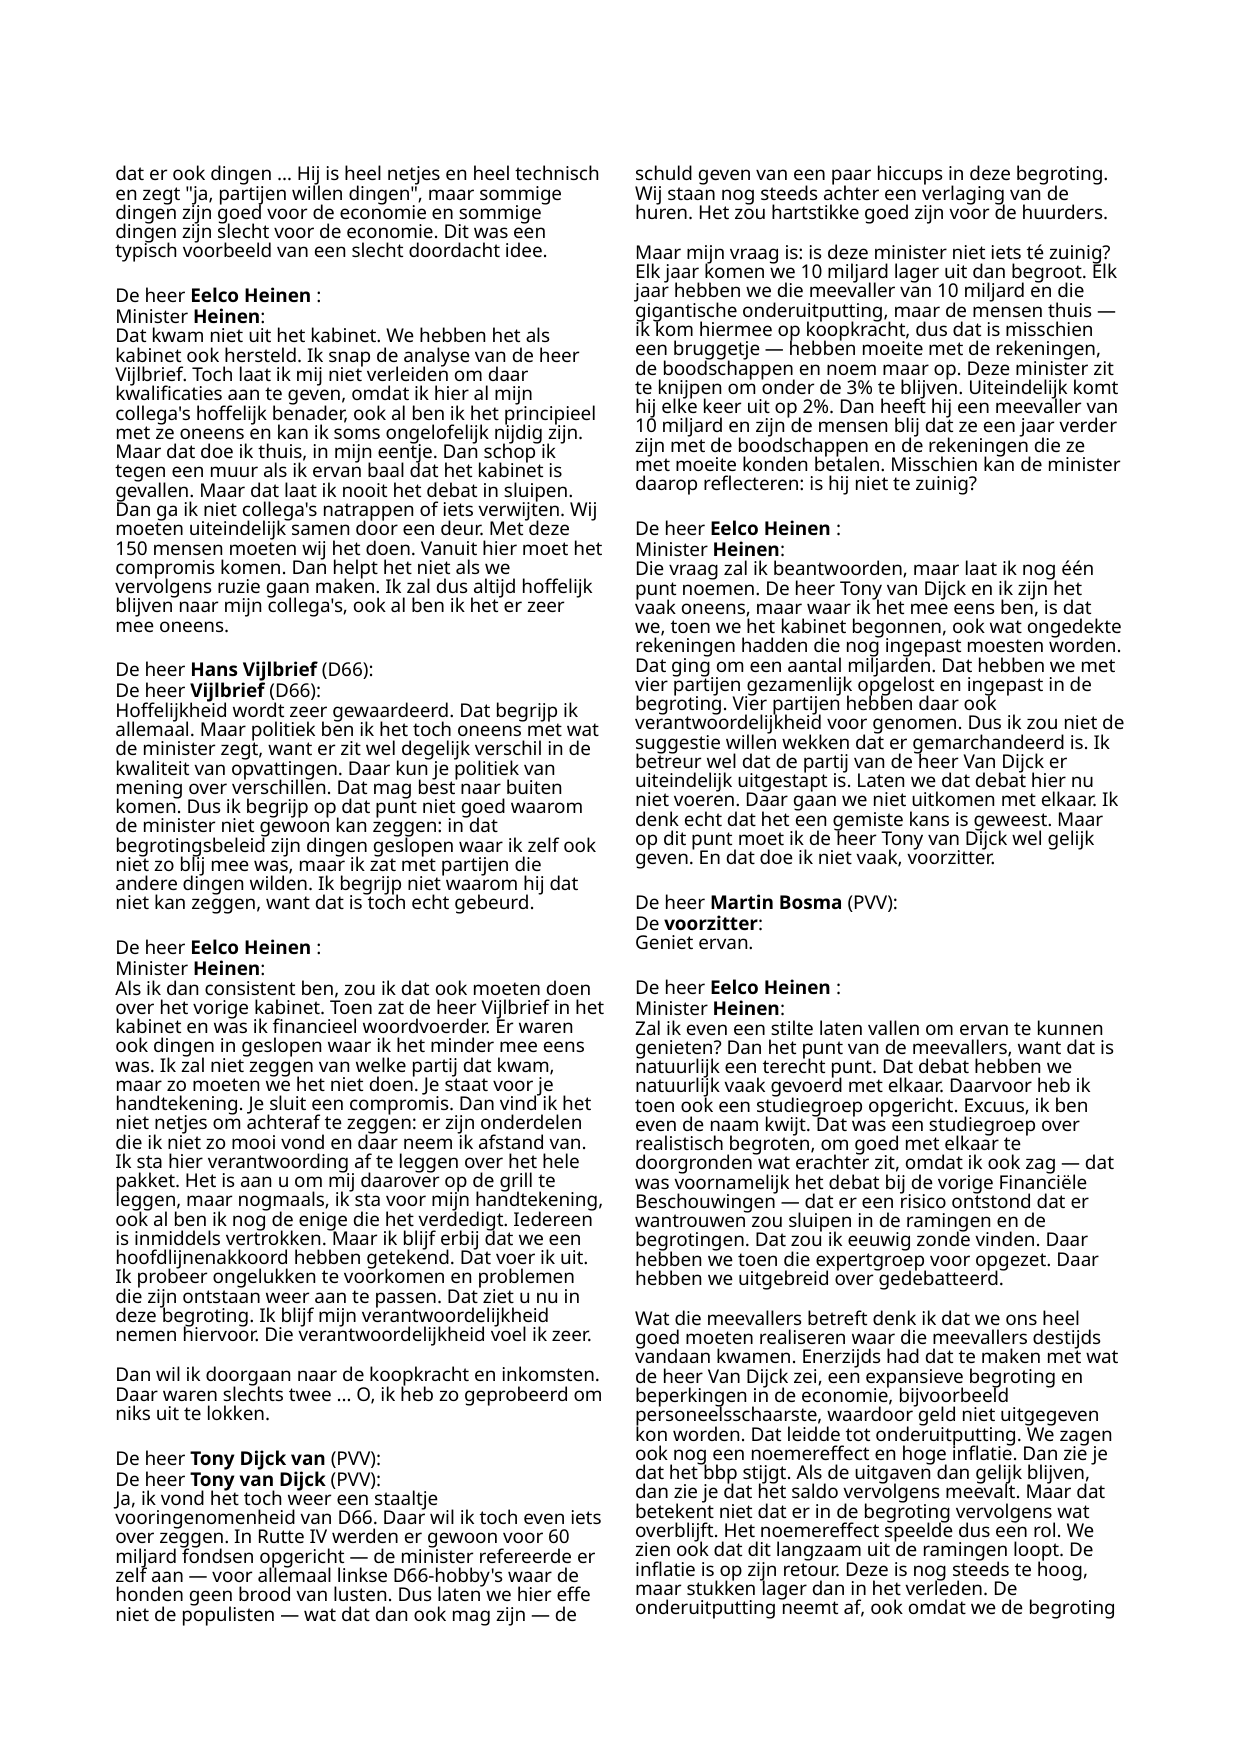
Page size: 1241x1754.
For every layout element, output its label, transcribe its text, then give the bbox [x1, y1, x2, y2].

text Als ik dan consistent ben, zou ik dat ook moeten doen over het vorige kabinet. Toen zat de heer Vijlbrief in het kabinet en was ik financieel woordvoerder. Er waren ook dingen in geslopen waar ik het minder mee eens was. Ik zal niet zeggen van welke partij dat kwam, maar zo moeten we het niet doen. Je staat voor je handtekening. Je sluit een compromis. Dan vind ik het niet netjes om achteraf te zeggen: er zijn onderdelen die ik niet zo mooi vond en daar neem ik afstand van. Ik sta hier verantwoording af te leggen over het hele pakket. Het is aan u om mij daarover op de grill te leggen, maar nogmaals, ik sta voor mijn handtekening, ook al ben ik nog de enige die het verdedigt. Iedereen is inmiddels vertrokken. Maar ik blijf erbij dat we een hoofdlijnenakkoord hebben getekend. Dat voer ik uit. Ik probeer ongelukken te voorkomen en problemen die zijn ontstaan weer aan te passen. Dat ziet u nu in deze begroting. Ik blijf mijn verantwoordelijkheid nemen hiervoor. Die verantwoordelijkheid voel ik zeer. [115, 979, 605, 1346]
text Hoffelijkheid wordt zeer gewaardeerd. Dat begrijp ik allemaal. Maar politiek ben ik het toch oneens met wat de minister zegt, want er zit wel degelijk verschil in de kwaliteit van opvattingen. Daar kun je politiek van mening over verschillen. Dat mag best naar buiten komen. Dus ik begrijp op dat punt niet goed waarom de minister niet gewoon kan zeggen: in dat begrotingsbeleid zijn dingen geslopen waar ik zelf ook niet zo blij mee was, maar ik zat met partijen die andere dingen wilden. Ik begrijp niet waarom hij dat niet kan zeggen, want dat is toch echt gebeurd. [115, 702, 605, 914]
text Geniet ervan. [635, 934, 1125, 954]
text Maar mijn vraag is: is deze minister niet iets té zuinig? Elk jaar komen we 10 miljard lager uit dan begroot. Elk jaar hebben we die meevaller van 10 miljard en die gigantische onderuitputting, maar de mensen thuis — ik kom hiermee op koopkracht, dus dat is misschien een bruggetje — hebben moeite met de rekeningen, de boodschappen en noem maar op. Deze minister zit te knijpen om onder de 3% te blijven. Uiteindelijk komt hij elke keer uit op 2%. Dan heeft hij een meevaller van 10 miljard en zijn de mensen blij dat ze een jaar verder zijn met de boodschappen en de rekeningen die ze met moeite konden betalen. Misschien kan de minister daarop reflecteren: is hij niet te zuinig? [635, 244, 1125, 494]
text Minister Heinen: [115, 308, 605, 327]
text De heer Eelco Heinen : [115, 934, 605, 960]
text Dat kwam niet uit het kabinet. We hebben het als kabinet ook hersteld. Ik snap de analyse van de heer Vijlbrief. Toch laat ik mij niet verleiden om daar kwalificaties aan te geven, omdat ik hier al mijn collega's hoffelijk benader, ook al ben ik het principieel met ze oneens en kan ik soms ongelofelijk nijdig zijn. Maar dat doe ik thuis, in mijn eentje. Dan schop ik tegen een muur als ik ervan baal dat het kabinet is gevallen. Maar dat laat ik nooit het debat in sluipen. Dan ga ik niet collega's natrappen of iets verwijten. Wij moeten uiteindelijk samen door een deur. Met deze 150 mensen moeten wij het doen. Vanuit hier moet het compromis komen. Dan helpt het niet als we vervolgens ruzie gaan maken. Ik zal dus altijd hoffelijk blijven naar mijn collega's, ook al ben ik het er zeer mee oneens. [115, 327, 605, 636]
text De heer Tony van Dijck (PVV): [115, 1471, 605, 1490]
text Ja, ik vond het toch weer een staaltje vooringenomenheid van D66. Daar wil ik toch even iets over zeggen. In Rutte IV werden er gewoon voor 60 miljard fondsen opgericht — de minister refereerde er zelf aan — voor allemaal linkse D66-hobby's waar de honden geen brood van lusten. Dus laten we hier effe niet de populisten — wat dat dan ook mag zijn — de [115, 1490, 605, 1625]
text Minister Heinen: [635, 1000, 1125, 1019]
text Minister Heinen: [635, 541, 1125, 560]
text De heer Hans Vijlbrief (D66): [115, 657, 605, 682]
text dat er ook dingen … Hij is heel netjes en heel technisch en zegt "ja, partijen willen dingen", maar sommige dingen zijn goed voor de economie en sommige dingen zijn slecht voor de economie. Dit was een typisch voorbeeld van een slecht doordacht idee. [115, 165, 605, 262]
text schuld geven van een paar hiccups in deze begroting. Wij staan nog steeds achter een verlaging van de huren. Het zou hartstikke goed zijn voor de huurders. [635, 165, 1125, 223]
text Wat die meevallers betreft denk ik dat we ons heel goed moeten realiseren waar die meevallers destijds vandaan kwamen. Enerzijds had dat te maken met wat de heer Van Dijck zei, een expansieve begroting en beperkingen in de economie, bijvoorbeeld personeelsschaarste, waardoor geld niet uitgegeven kon worden. Dat leidde tot onderuitputting. We zagen ook nog een noemereffect en hoge inflatie. Dan zie je dat het bbp stijgt. Als de uitgaven dan gelijk blijven, dan zie je dat het saldo vervolgens meevalt. Maar dat betekent niet dat er in de begroting vervolgens wat overblijft. Het noemereffect speelde dus een rol. We zien ook dat dit langzaam uit de ramingen loopt. De inflatie is op zijn retour. Deze is nog steeds te hoog, maar stukken lager dan in het verleden. De onderuitputting neemt af, ook omdat we de begroting [635, 1310, 1125, 1618]
text Zal ik even een stilte laten vallen om ervan te kunnen genieten? Dan het punt van de meevallers, want dat is natuurlijk een terecht punt. Dat debat hebben we natuurlijk vaak gevoerd met elkaar. Daarvoor heb ik toen ook een studiegroep opgericht. Excuus, ik ben even de naam kwijt. Dat was een studiegroep over realistisch begroten, om goed met elkaar te doorgronden wat erachter zit, omdat ik ook zag — dat was voornamelijk het debat bij de vorige Financiële Beschouwingen — dat er een risico ontstond dat er wantrouwen zou sluipen in de ramingen en de begrotingen. Dat zou ik eeuwig zonde vinden. Daar hebben we toen die expertgroep voor opgezet. Daar hebben we uitgebreid over gedebatteerd. [635, 1019, 1125, 1289]
text De heer Tony Dijck van (PVV): [115, 1445, 605, 1471]
text De voorzitter: [635, 915, 1125, 934]
text De heer Eelco Heinen : [115, 282, 605, 308]
text De heer Vijlbrief (D66): [115, 682, 605, 702]
text De heer Martin Bosma (PVV): [635, 889, 1125, 915]
text Minister Heinen: [115, 960, 605, 979]
text Die vraag zal ik beantwoorden, maar laat ik nog één punt noemen. De heer Tony van Dijck en ik zijn het vaak oneens, maar waar ik het mee eens ben, is dat we, toen we het kabinet begonnen, ook wat ongedekte rekeningen hadden die nog ingepast moesten worden. Dat ging om een aantal miljarden. Dat hebben we met vier partijen gezamenlijk opgelost en ingepast in de begroting. Vier partijen hebben daar ook verantwoordelijkheid voor genomen. Dus ik zou niet de suggestie willen wekken dat er gemarchandeerd is. Ik betreur wel dat de partij van de heer Van Dijck er uiteindelijk uitgestapt is. Laten we dat debat hier nu niet voeren. Daar gaan we niet uitkomen met elkaar. Ik denk echt dat het een gemiste kans is geweest. Maar op dit punt moet ik de heer Tony van Dijck wel gelijk geven. En dat doe ik niet vaak, voorzitter. [635, 560, 1125, 868]
text Dan wil ik doorgaan naar de koopkracht en inkomsten. Daar waren slechts twee … O, ik heb zo geprobeerd om niks uit te lokken. [115, 1366, 605, 1424]
text De heer Eelco Heinen : [635, 515, 1125, 541]
text De heer Eelco Heinen : [635, 974, 1125, 1000]
